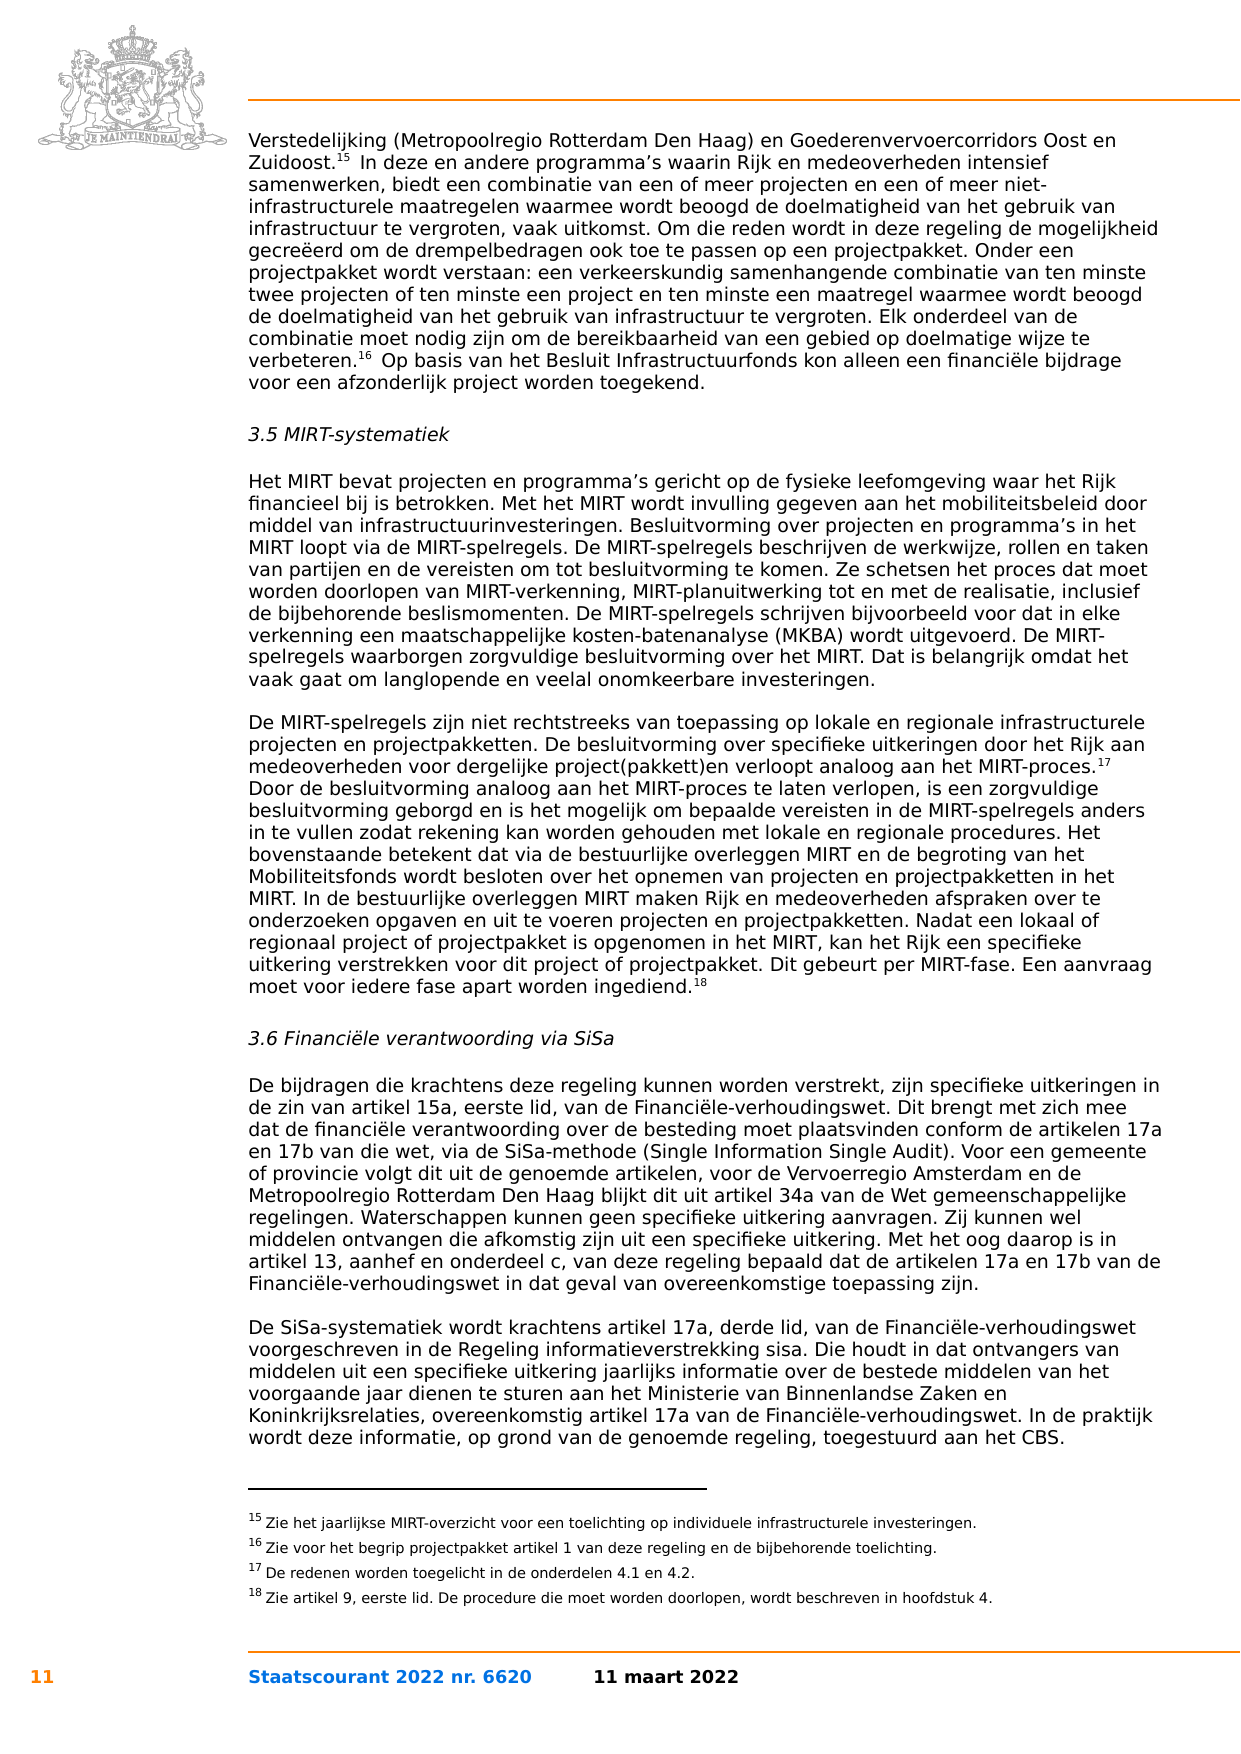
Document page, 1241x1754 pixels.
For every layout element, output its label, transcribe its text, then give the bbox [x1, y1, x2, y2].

text De SiSa-systematiek wordt krachtens artikel 17a, derde lid, van de Financiële-verhoudingswet voorgeschreven in de Regeling informatieverstrekking sisa. Die houdt in dat ontvangers van middelen uit een specifieke uitkering jaarlijks informatie over de bestede middelen van het voorgaande jaar dienen te sturen aan het Ministerie van Binnenlandse Zaken en Koninkrijksrelaties, overeenkomstig artikel 17a van de Financiële-verhoudingswet. In de praktijk wordt deze informatie, op grond van de genoemde regeling, toegestuurd aan het CBS. [248, 1317, 1163, 1448]
text Zie het jaarlijkse MIRT-overzicht voor een toelichting op individuele infrastructurele investeringen. [248, 1511, 1163, 1533]
text De MIRT-spelregels zijn niet rechtstreeks van toepassing op lokale en regionale infrastructurele projecten en projectpakketten. De besluitvorming over specifieke uitkeringen door het Rijk aan medeoverheden voor dergelijke project(pakkett)en verloopt analoog aan het MIRT-proces. Door de besluitvorming analoog aan het MIRT-proces te laten verlopen, is een zorgvuldige besluitvorming geborgd en is het mogelijk om bepaalde vereisten in de MIRT-spelregels anders in te vullen zodat rekening kan worden gehouden met lokale en regionale procedures. Het bovenstaande betekent dat via de bestuurlijke overleggen MIRT en de begroting van het Mobiliteitsfonds wordt besloten over het opnemen van projecten en projectpakketten in het MIRT. In de bestuurlijke overleggen MIRT maken Rijk en medeoverheden afspraken over te onderzoeken opgaven en uit te voeren projecten en projectpakketten. Nadat een lokaal of regionaal project of projectpakket is opgenomen in het MIRT, kan het Rijk een specifieke uitkering verstrekken voor dit project of projectpakket. Dit gebeurt per MIRT-fase. Een aanvraag moet voor iedere fase apart worden ingediend. [248, 712, 1163, 998]
text Verstedelijking (Metropoolregio Rotterdam Den Haag) en Goederenvervoercorridors Oost en Zuidoost. In deze en andere programma’s waarin Rijk en medeoverheden intensief samenwerken, biedt een combinatie van een of meer projecten en een of meer niet-infrastructurele maatregelen waarmee wordt beoogd de doelmatigheid van het gebruik van infrastructuur te vergroten, vaak uitkomst. Om die reden wordt in deze regeling de mogelijkheid gecreëerd om de drempelbedragen ook toe te passen op een projectpakket. Onder een projectpakket wordt verstaan: een verkeerskundig samenhangende combinatie van ten minste twee projecten of ten minste een project en ten minste een maatregel waarmee wordt beoogd de doelmatigheid van het gebruik van infrastructuur te vergroten. Elk onderdeel van de combinatie moet nodig zijn om de bereikbaarheid van een gebied op doelmatige wijze te verbeteren. Op basis van het Besluit Infrastructuurfonds kon alleen een financiële bijdrage voor een afzonderlijk project worden toegekend. [248, 130, 1163, 394]
subtitle 3.6 Financiële verantwoording via SiSa [248, 1028, 1163, 1050]
picture [38, 25, 227, 150]
subtitle 3.5 MIRT-systematiek [248, 424, 1163, 446]
text De redenen worden toegelicht in de onderdelen 4.1 en 4.2. [248, 1561, 1163, 1583]
text Zie artikel 9, eerste lid. De procedure die moet worden doorlopen, wordt beschreven in hoofdstuk 4. [248, 1586, 1163, 1608]
text De bijdragen die krachtens deze regeling kunnen worden verstrekt, zijn specifieke uitkeringen in de zin van artikel 15a, eerste lid, van de Financiële-verhoudingswet. Dit brengt met zich mee dat de financiële verantwoording over de besteding moet plaatsvinden conform de artikelen 17a en 17b van die wet, via de SiSa-methode (Single Information Single Audit). Voor een gemeente of provincie volgt dit uit de genoemde artikelen, voor de Vervoerregio Amsterdam en de Metropoolregio Rotterdam Den Haag blijkt dit uit artikel 34a van de Wet gemeenschappelijke regelingen. Waterschappen kunnen geen specifieke uitkering aanvragen. Zij kunnen wel middelen ontvangen die afkomstig zijn uit een specifieke uitkering. Met het oog daarop is in artikel 13, aanhef en onderdeel c, van deze regeling bepaald dat de artikelen 17a en 17b van de Financiële-verhoudingswet in dat geval van overeenkomstige toepassing zijn. [248, 1075, 1163, 1295]
text Het MIRT bevat projecten en programma’s gericht op de fysieke leefomgeving waar het Rijk financieel bij is betrokken. Met het MIRT wordt invulling gegeven aan het mobiliteitsbeleid door middel van infrastructuurinvesteringen. Besluitvorming over projecten en programma’s in het MIRT loopt via de MIRT-spelregels. De MIRT-spelregels beschrijven de werkwijze, rollen en taken van partijen en de vereisten om tot besluitvorming te komen. Ze schetsen het proces dat moet worden doorlopen van MIRT-verkenning, MIRT-planuitwerking tot en met de realisatie, inclusief de bijbehorende beslismomenten. De MIRT-spelregels schrijven bijvoorbeeld voor dat in elke verkenning een maatschappelijke kosten-batenanalyse (MKBA) wordt uitgevoerd. De MIRT-spelregels waarborgen zorgvuldige besluitvorming over het MIRT. Dat is belangrijk omdat het vaak gaat om langlopende en veelal onomkeerbare investeringen. [248, 471, 1163, 690]
text Zie voor het begrip projectpakket artikel 1 van deze regeling en de bijbehorende toelichting. [248, 1536, 1163, 1558]
